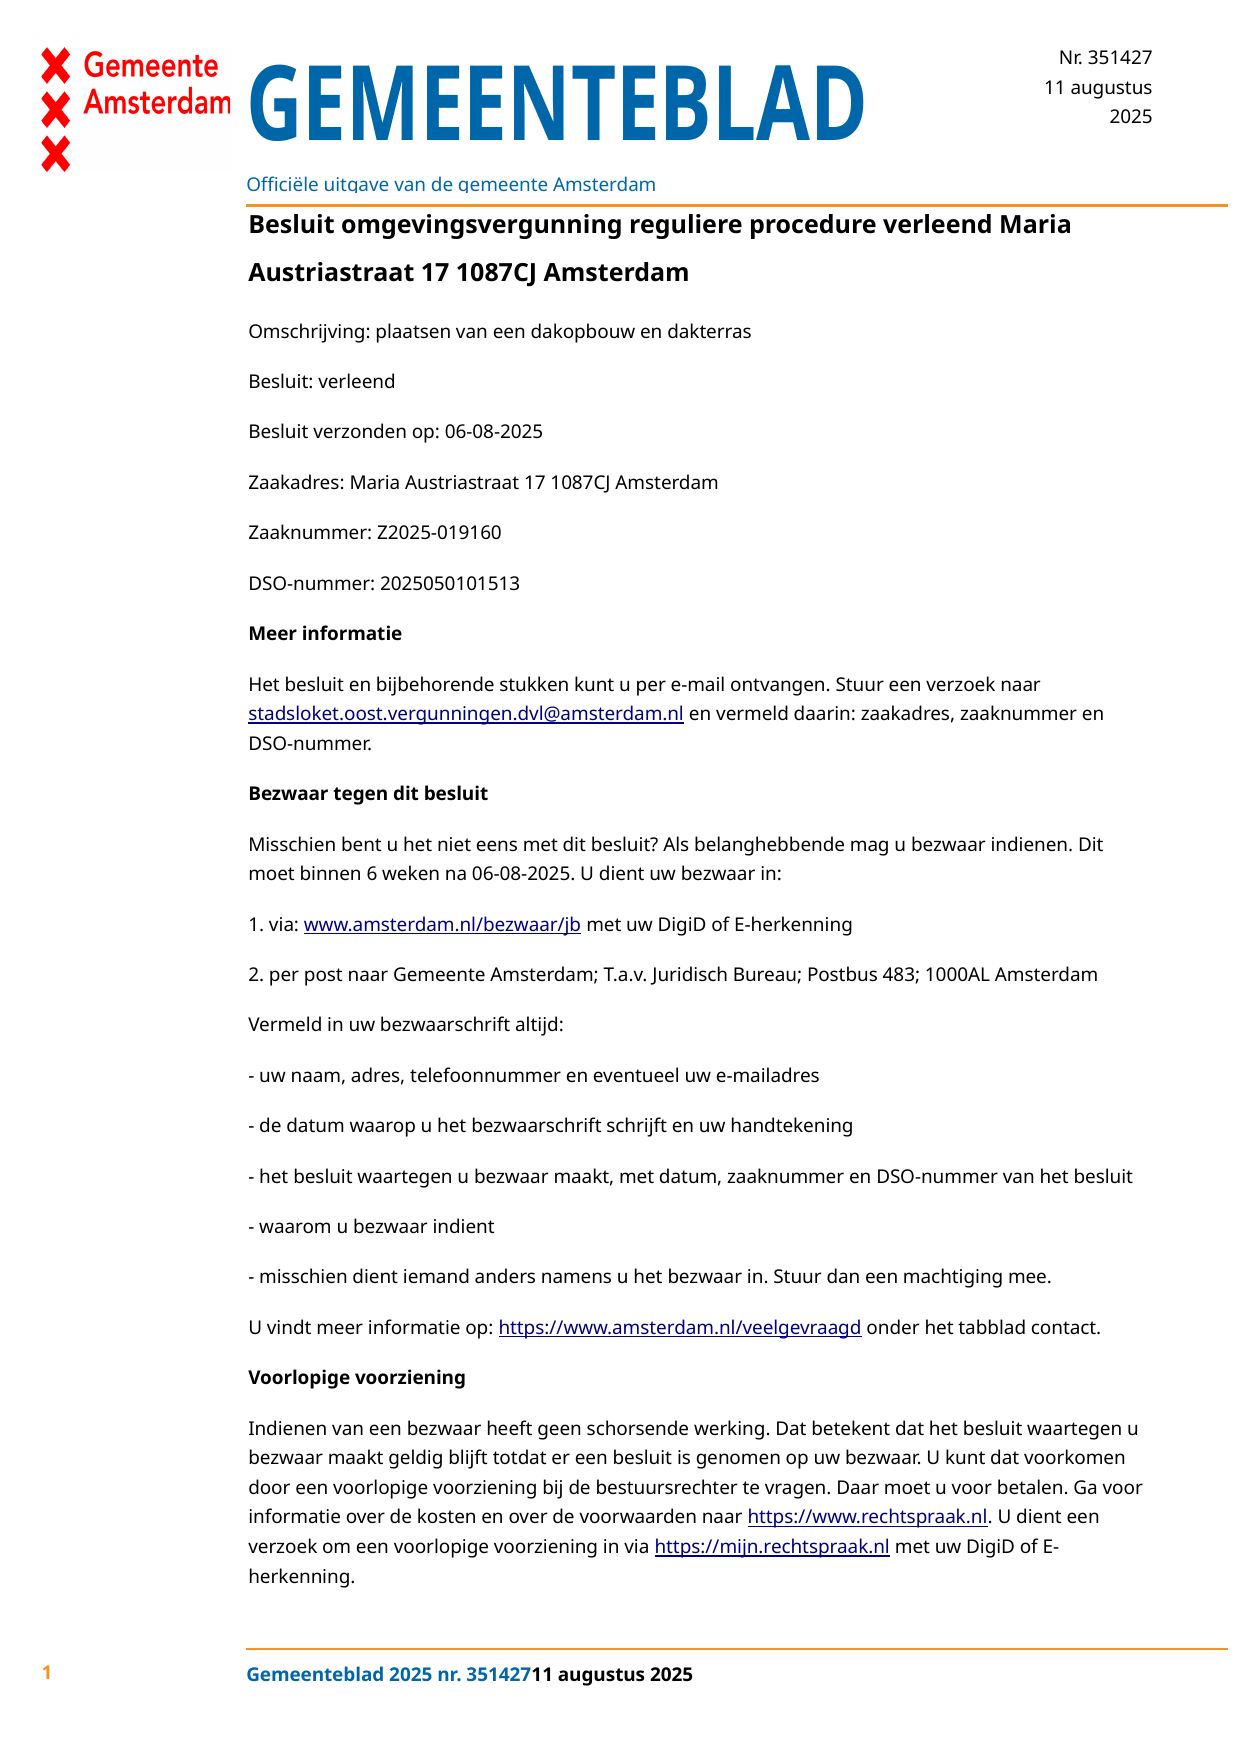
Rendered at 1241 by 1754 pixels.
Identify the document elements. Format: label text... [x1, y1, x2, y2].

text - misschien dient iemand anders namens u het bezwaar in. Stuur dan een machtiging mee. [248, 1264, 1152, 1289]
text Besluit: verleend [248, 368, 1152, 394]
text Misschien bent u het niet eens met dit besluit? Als belanghebbende mag u bezwaar indienen. Dit moet binnen 6 weken na 06-08-2025. U dient uw bezwaar in: [248, 831, 1152, 886]
text Besluit verzonden op: 06-08-2025 [248, 419, 1152, 444]
text Meer informatie [248, 620, 1152, 646]
text Omschrijving: plaatsen van een dakopbouw en dakterras [248, 318, 1152, 344]
text - de datum waarop u het bezwaarschrift schrijft en uw handtekening [248, 1112, 1152, 1138]
text Het besluit en bijbehorende stukken kunt u per e-mail ontvangen. Stuur een verzoek naar stadsloket.oost.vergunningen.dvl@amsterdam.nl en vermeld daarin: zaakadres, zaaknummer en DSO-nummer. [248, 671, 1152, 756]
text U vindt meer informatie op: https://www.amsterdam.nl/veelgevraagd onder het tabblad contact. [248, 1314, 1152, 1340]
text - uw naam, adres, telefoonnummer en eventueel uw e-mailadres [248, 1062, 1152, 1088]
picture [41, 47, 231, 172]
text DSO-nummer: 2025050101513 [248, 570, 1152, 596]
text 2. per post naar Gemeente Amsterdam; T.a.v. Juridisch Bureau; Postbus 483; 1000AL Amsterdam [248, 961, 1152, 987]
text Zaaknummer: Z2025-019160 [248, 519, 1152, 545]
text Vermeld in uw bezwaarschrift altijd: [248, 1012, 1152, 1037]
text 1. via: www.amsterdam.nl/bezwaar/jb met uw DigiD of E-herkenning [248, 911, 1152, 937]
text - waarom u bezwaar indient [248, 1213, 1152, 1239]
text Bezwaar tegen dit besluit [248, 780, 1152, 806]
text Indienen van een bezwaar heeft geen schorsende werking. Dat betekent dat het besluit waartegen u bezwaar maakt geldig blijft totdat er een besluit is genomen op uw bezwaar. U kunt dat voorkomen door een voorlopige voorziening bij de bestuursrechter te vragen. Daar moet u voor betalen. Ga voor informatie over de kosten en over de voorwaarden naar https://www.rechtspraak.nl. U dient een verzoek om een voorlopige voorziening in via https://mijn.rechtspraak.nl met uw DigiD of E-herkenning. [248, 1415, 1152, 1589]
text - het besluit waartegen u bezwaar maakt, met datum, zaaknummer en DSO-nummer van het besluit [248, 1163, 1152, 1189]
text Voorlopige voorziening [248, 1364, 1152, 1390]
text Besluit omgevingsvergunning reguliere procedure verleend Maria Austriastraat 17 1087CJ Amsterdam [248, 207, 1152, 288]
text Zaakadres: Maria Austriastraat 17 1087CJ Amsterdam [248, 469, 1152, 495]
